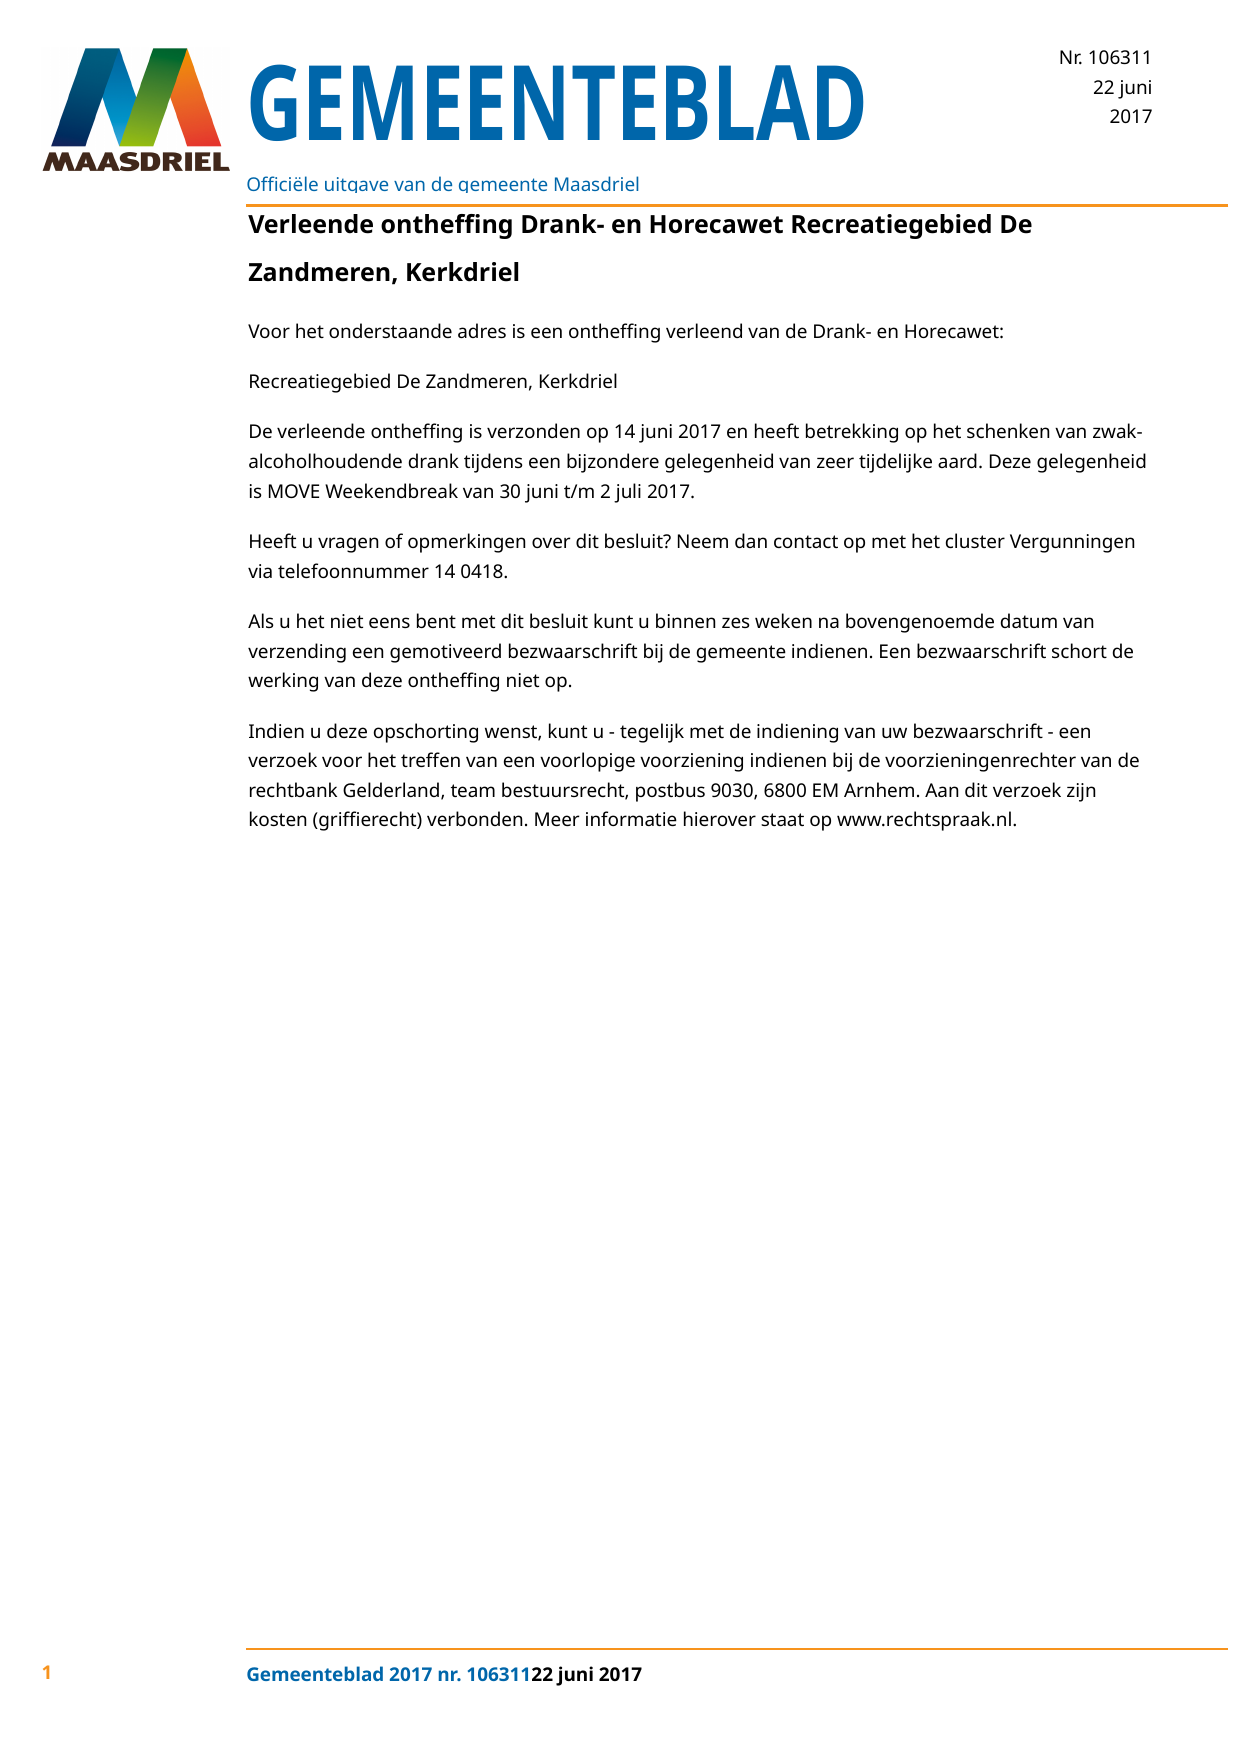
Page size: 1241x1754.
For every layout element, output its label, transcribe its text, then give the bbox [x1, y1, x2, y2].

text Recreatiegebied De Zandmeren, Kerkdriel [248, 368, 1152, 394]
picture [41, 47, 231, 172]
text De verleende ontheffing is verzonden op 14 juni 2017 en heeft betrekking op het schenken van zwak-alcoholhoudende drank tijdens een bijzondere gelegenheid van zeer tijdelijke aard. Deze gelegenheid is MOVE Weekendbreak van 30 juni t/m 2 juli 2017. [248, 419, 1152, 504]
text Verleende ontheffing Drank- en Horecawet Recreatiegebied De Zandmeren, Kerkdriel [248, 207, 1152, 288]
text Indien u deze opschorting wenst, kunt u - tegelijk met de indiening van uw bezwaarschrift - een verzoek voor het treffen van een voorlopige voorziening indienen bij de voorzieningenrechter van de rechtbank Gelderland, team bestuursrecht, postbus 9030, 6800 EM Arnhem. Aan dit verzoek zijn kosten (griffierecht) verbonden. Meer informatie hierover staat op www.rechtspraak.nl. [248, 718, 1152, 832]
text Voor het onderstaande adres is een ontheffing verleend van de Drank- en Horecawet: [248, 318, 1152, 344]
text Als u het niet eens bent met dit besluit kunt u binnen zes weken na bovengenoemde datum van verzending een gemotiveerd bezwaarschrift bij de gemeente indienen. Een bezwaarschrift schort de werking van deze ontheffing niet op. [248, 608, 1152, 693]
text Heeft u vragen of opmerkingen over dit besluit? Neem dan contact op met het cluster Vergunningen via telefoonnummer 14 0418. [248, 528, 1152, 584]
